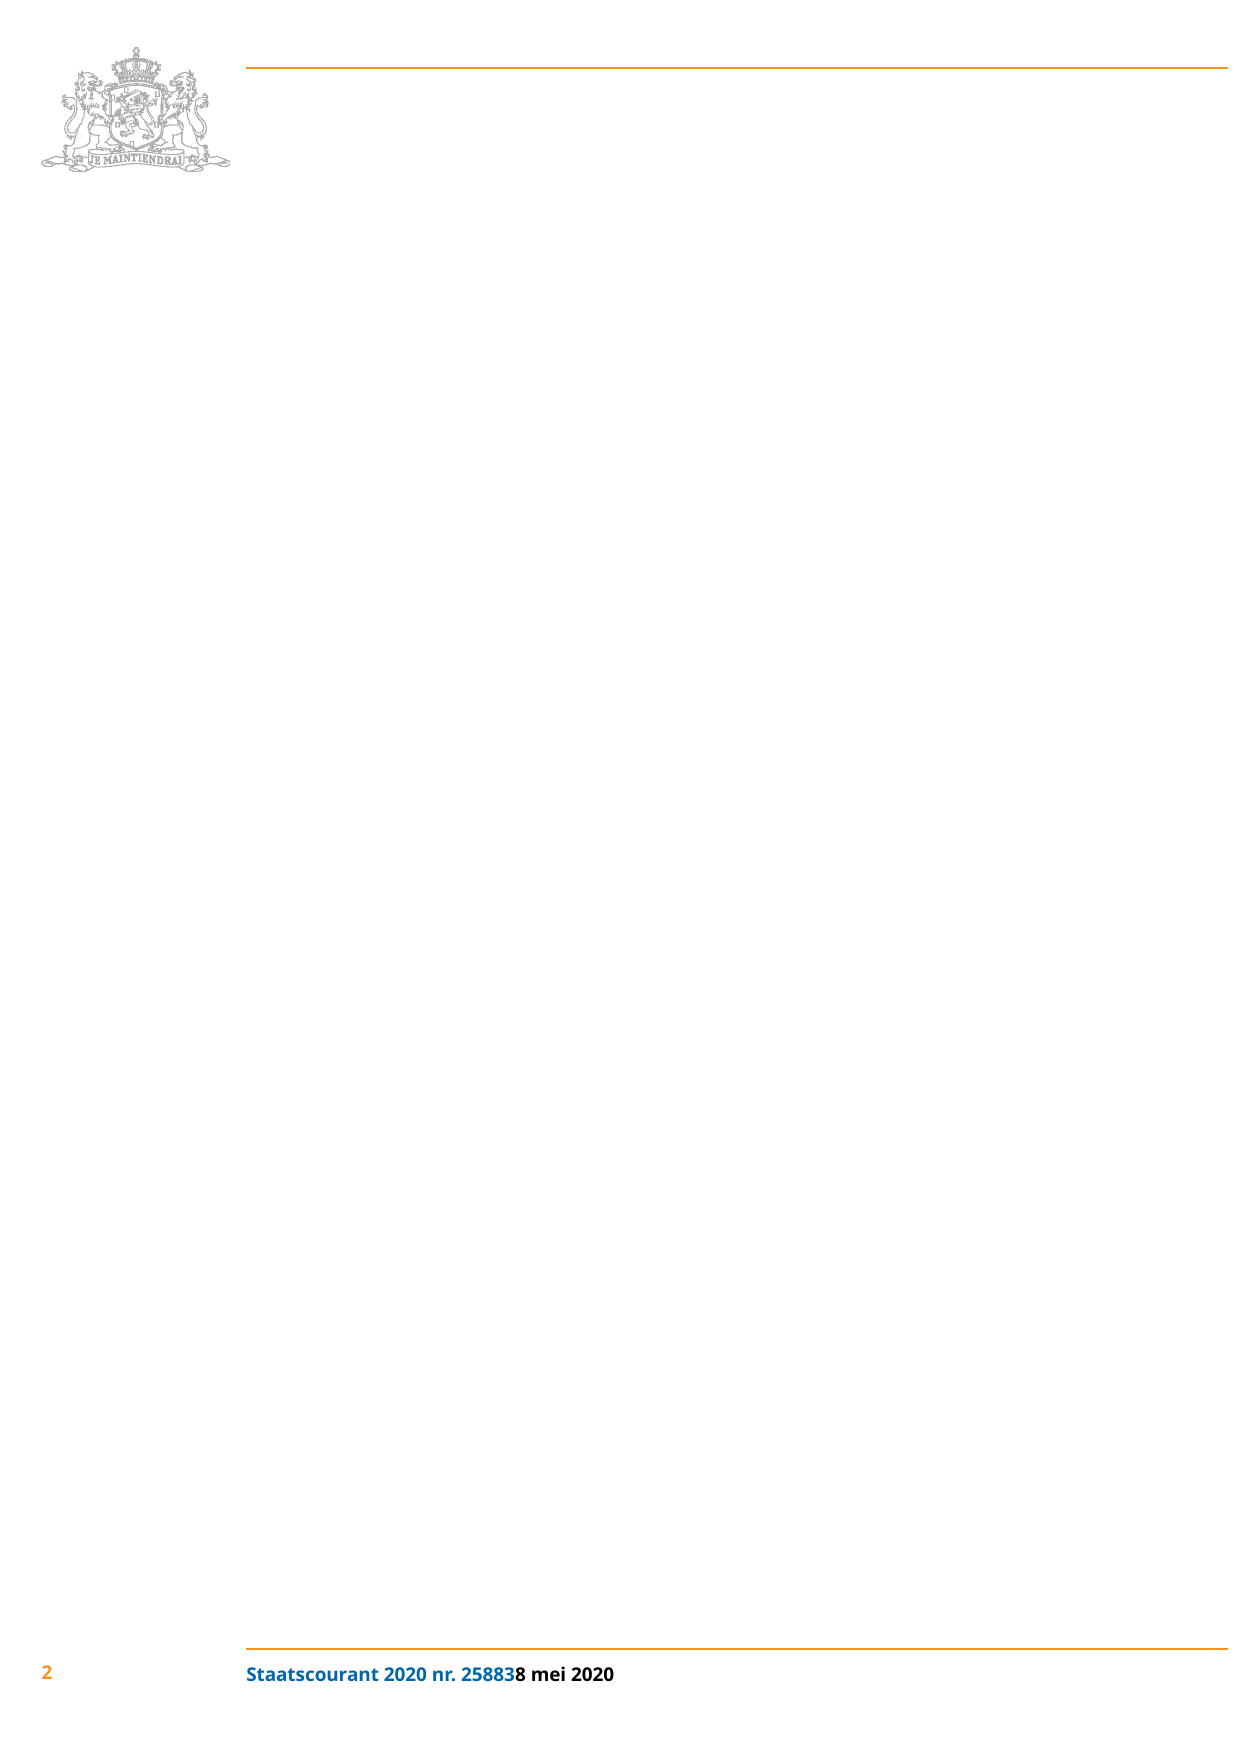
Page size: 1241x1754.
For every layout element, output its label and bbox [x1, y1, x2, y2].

picture [41, 47, 231, 172]
